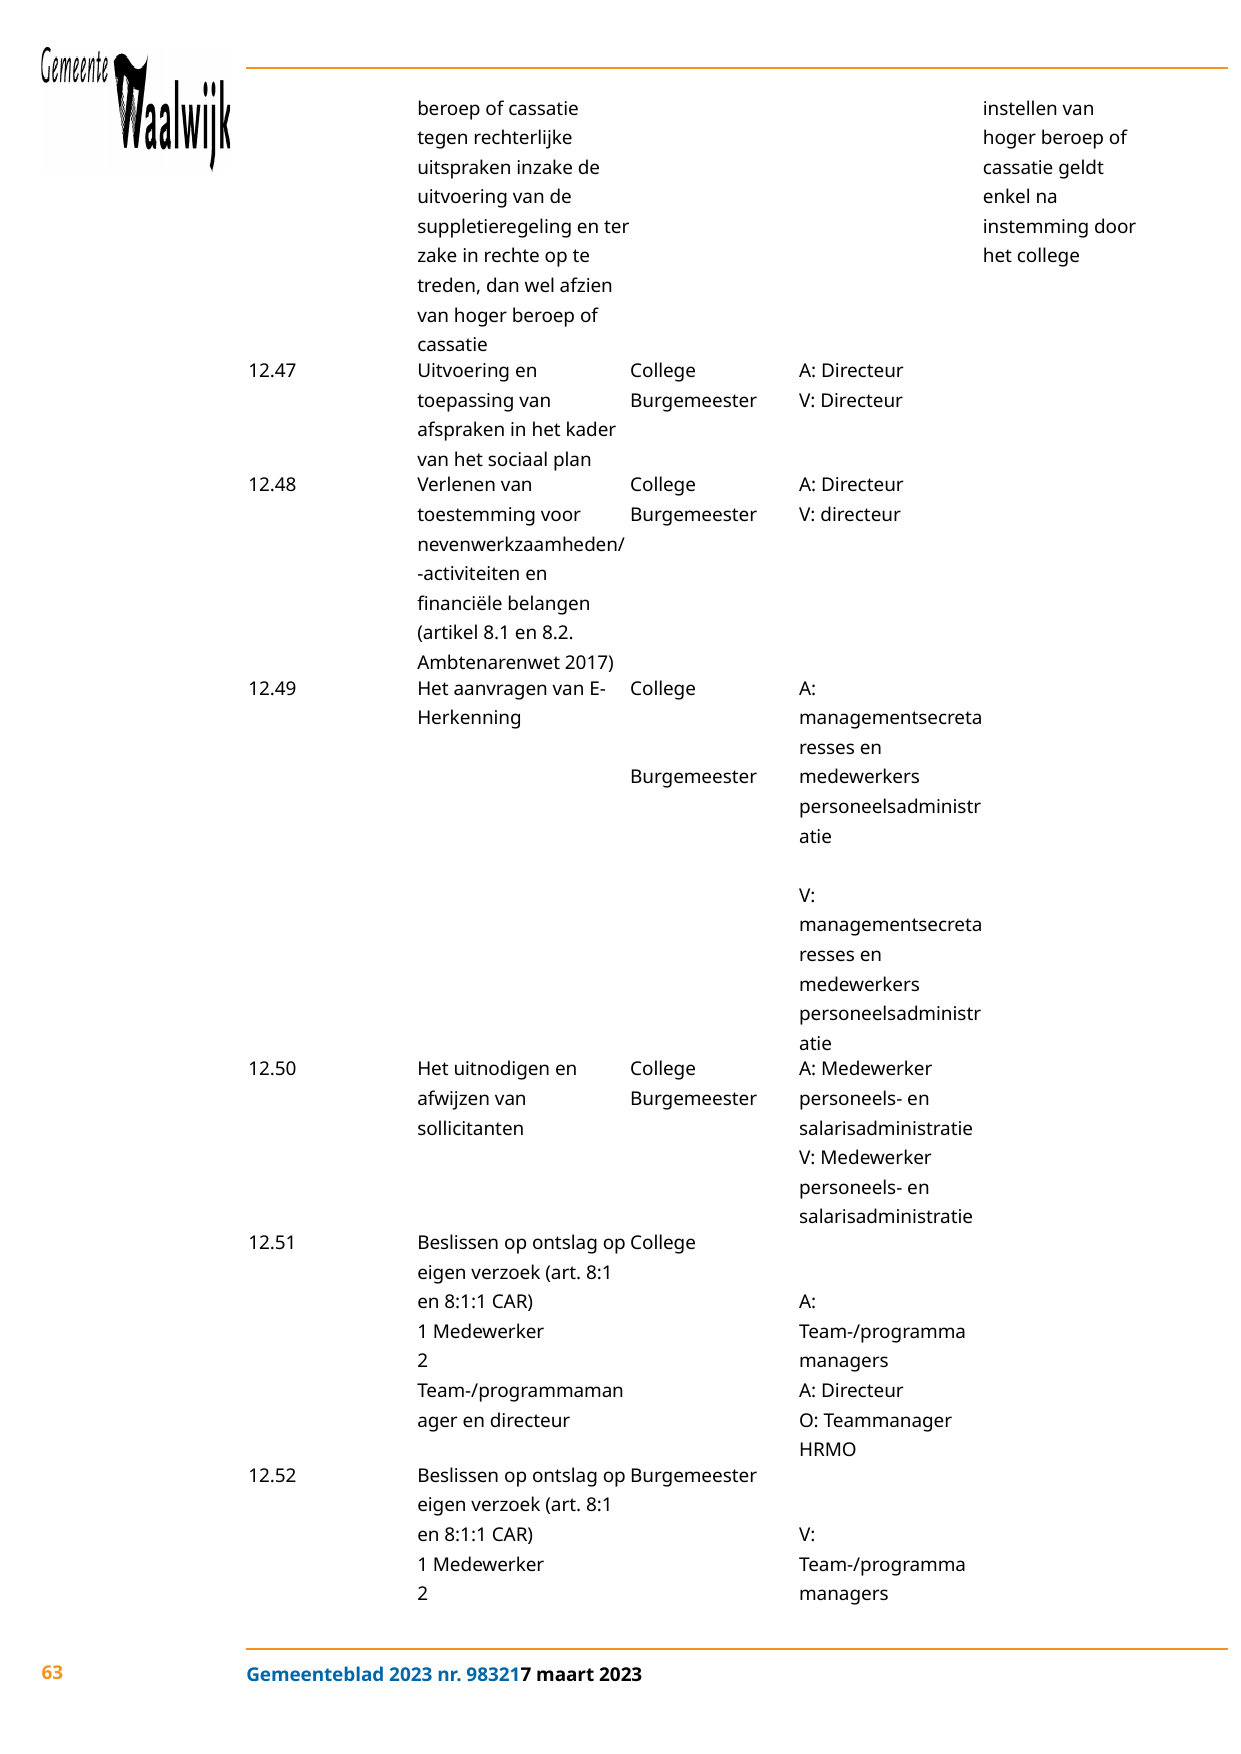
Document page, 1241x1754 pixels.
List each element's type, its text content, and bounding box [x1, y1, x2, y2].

table_cell 12.49 [248, 675, 417, 1056]
table_cell College Burgemeester [630, 1056, 799, 1229]
table_cell instellen van hoger beroep of cassatie geldt enkel na instemming door het college [983, 95, 1152, 357]
table_cell [983, 357, 1152, 472]
table_cell A: managementsecretaresses en medewerkers personeelsadministratie V: managementsecretaresses en medewerkers personeelsadministratie [799, 675, 983, 1056]
table_cell A: Directeur V: directeur [799, 472, 983, 675]
table_cell 12.52 [248, 1462, 417, 1606]
table_cell Beslissen op ontslag op eigen verzoek (art. 8:1 en 8:1:1 CAR) 1 Medewerker 2 [417, 1462, 630, 1606]
table_cell [983, 1462, 1152, 1606]
table_cell beroep of cassatie tegen rechterlijke uitspraken inzake de uitvoering van de suppletieregeling en ter zake in rechte op te treden, dan wel afzien van hoger beroep of cassatie [417, 95, 630, 357]
table_cell [983, 1056, 1152, 1229]
table_cell College Burgemeester [630, 472, 799, 675]
table_cell A: Medewerker personeels- en salarisadministratie V: Medewerker personeels- en salarisadministratie [799, 1056, 983, 1229]
table_cell [983, 1229, 1152, 1462]
picture [41, 47, 231, 172]
table_cell [799, 95, 983, 357]
table_cell A: Directeur V: Directeur [799, 357, 983, 472]
table_cell [630, 95, 799, 357]
table_cell [983, 472, 1152, 675]
table_cell A: Team-/programmamanagers A: Directeur O: Teammanager HRMO [799, 1229, 983, 1462]
table_cell [248, 95, 417, 357]
table_cell College Burgemeester [630, 357, 799, 472]
table_cell [983, 675, 1152, 1056]
table_cell 12.48 [248, 472, 417, 675]
table_cell College [630, 1229, 799, 1462]
table_cell 12.50 [248, 1056, 417, 1229]
table_cell Uitvoering en toepassing van afspraken in het kader van het sociaal plan [417, 357, 630, 472]
table_cell Verlenen van toestemming voor nevenwerkzaamheden/-activiteiten en financiële belangen (artikel 8.1 en 8.2. Ambtenarenwet 2017) [417, 472, 630, 675]
table_cell Beslissen op ontslag op eigen verzoek (art. 8:1 en 8:1:1 CAR) 1 Medewerker 2 Team-/programmamanager en directeur [417, 1229, 630, 1462]
table_cell V: Team-/programmamanagers [799, 1462, 983, 1606]
table_cell Het uitnodigen en afwijzen van sollicitanten [417, 1056, 630, 1229]
table_cell Het aanvragen van E-Herkenning [417, 675, 630, 1056]
table_cell 12.51 [248, 1229, 417, 1462]
table_cell College Burgemeester [630, 675, 799, 1056]
table_cell 12.47 [248, 357, 417, 472]
table_cell Burgemeester [630, 1462, 799, 1606]
